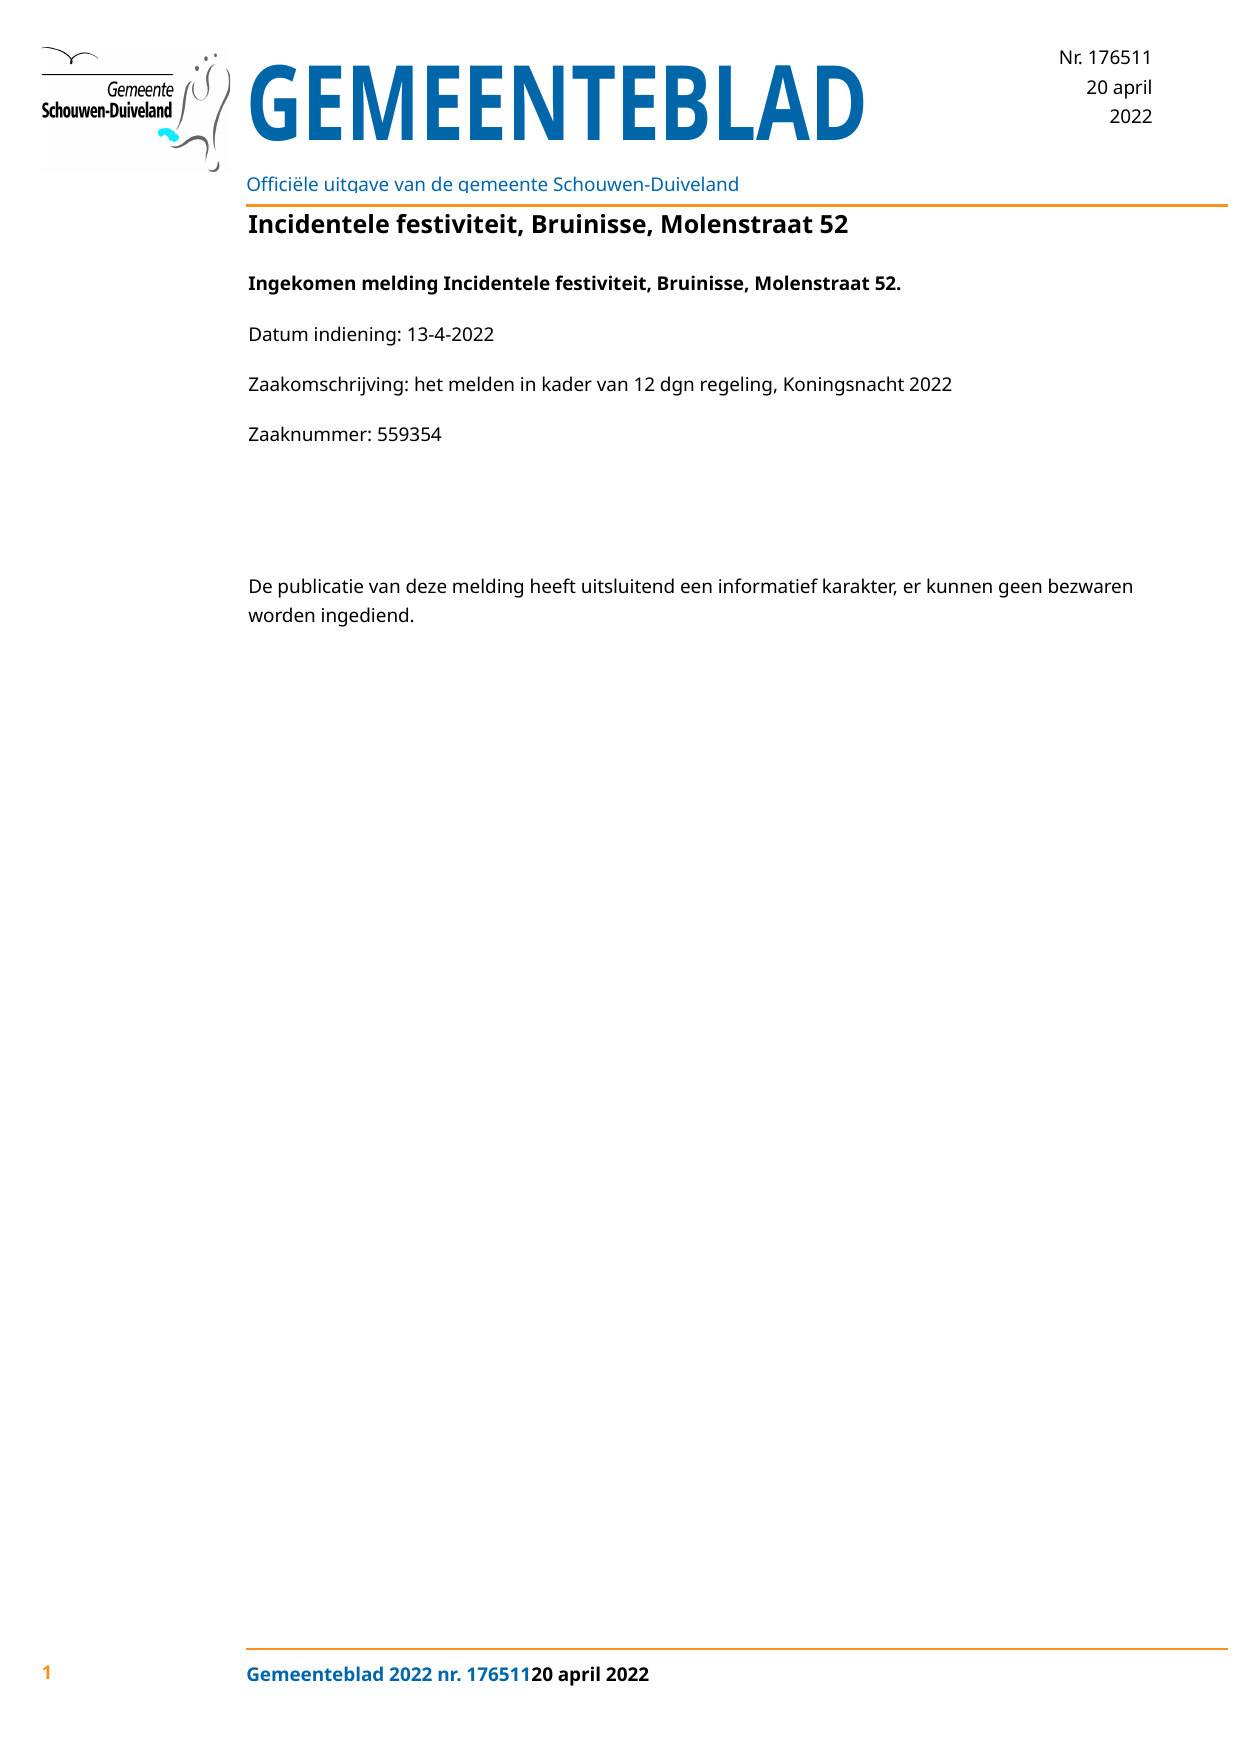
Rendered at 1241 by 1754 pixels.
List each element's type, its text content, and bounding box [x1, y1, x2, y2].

text Datum indiening: 13-4-2022 [248, 321, 1152, 346]
picture [41, 47, 231, 172]
text Zaaknummer: 559354 [248, 422, 1152, 447]
text Incidentele festiviteit, Bruinisse, Molenstraat 52 [248, 207, 1152, 241]
text Zaakomschrijving: het melden in kader van 12 dgn regeling, Koningsnacht 2022 [248, 371, 1152, 397]
text De publicatie van deze melding heeft uitsluitend een informatief karakter, er kunnen geen bezwaren worden ingediend. [248, 573, 1152, 628]
text Ingekomen melding Incidentele festiviteit, Bruinisse, Molenstraat 52. [248, 270, 1152, 296]
